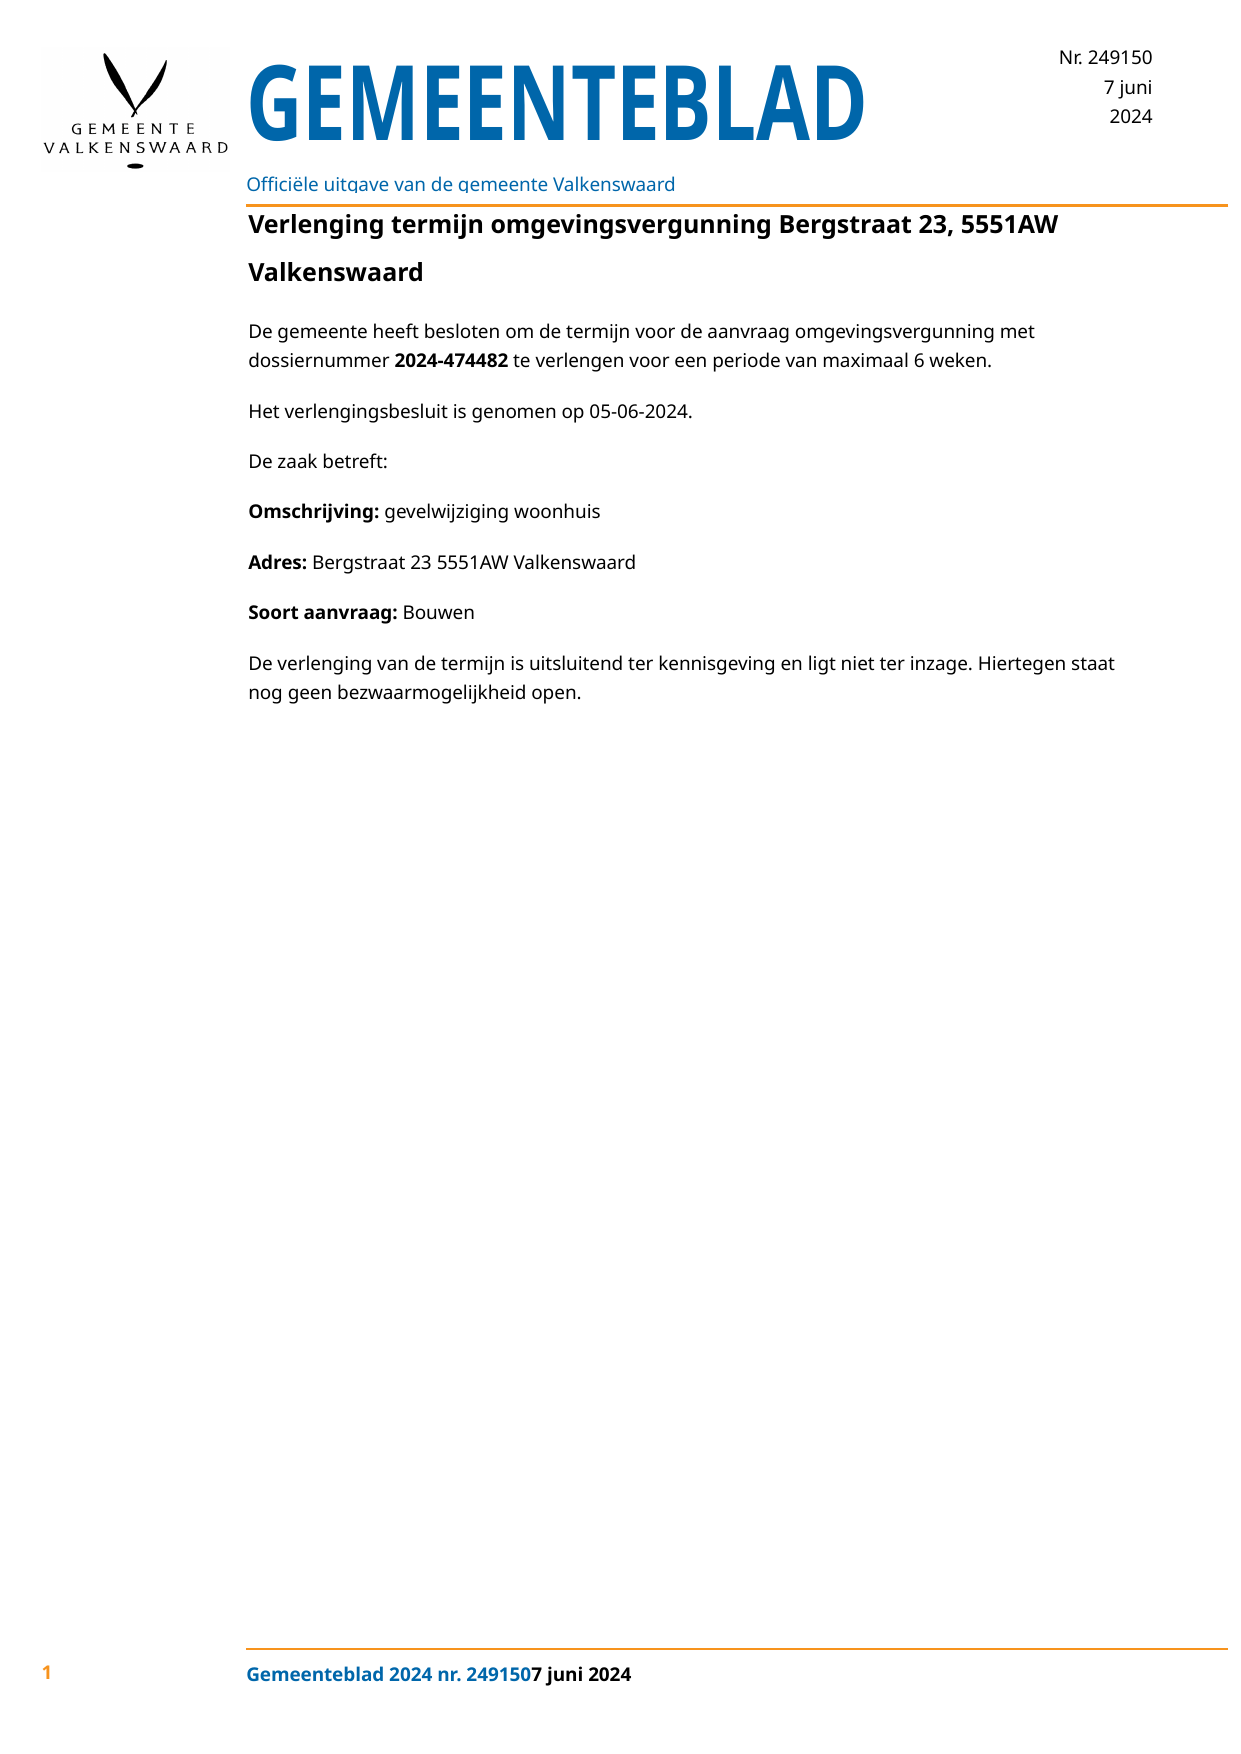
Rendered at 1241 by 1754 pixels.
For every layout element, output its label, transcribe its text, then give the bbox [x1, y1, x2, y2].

text Adres: Bergstraat 23 5551AW Valkenswaard [248, 549, 1152, 575]
text Soort aanvraag: Bouwen [248, 599, 1152, 625]
picture [41, 47, 231, 172]
text Het verlengingsbesluit is genomen op 05-06-2024. [248, 398, 1152, 424]
text De gemeente heeft besloten om de termijn voor de aanvraag omgevingsvergunning met dossiernummer 2024-474482 te verlengen voor een periode van maximaal 6 weken. [248, 318, 1152, 373]
text Omschrijving: gevelwijziging woonhuis [248, 499, 1152, 524]
text Verlenging termijn omgevingsvergunning Bergstraat 23, 5551AW Valkenswaard [248, 207, 1152, 288]
text De verlenging van de termijn is uitsluitend ter kennisgeving en ligt niet ter inzage. Hiertegen staat nog geen bezwaarmogelijkheid open. [248, 650, 1152, 705]
text De zaak betreft: [248, 448, 1152, 474]
